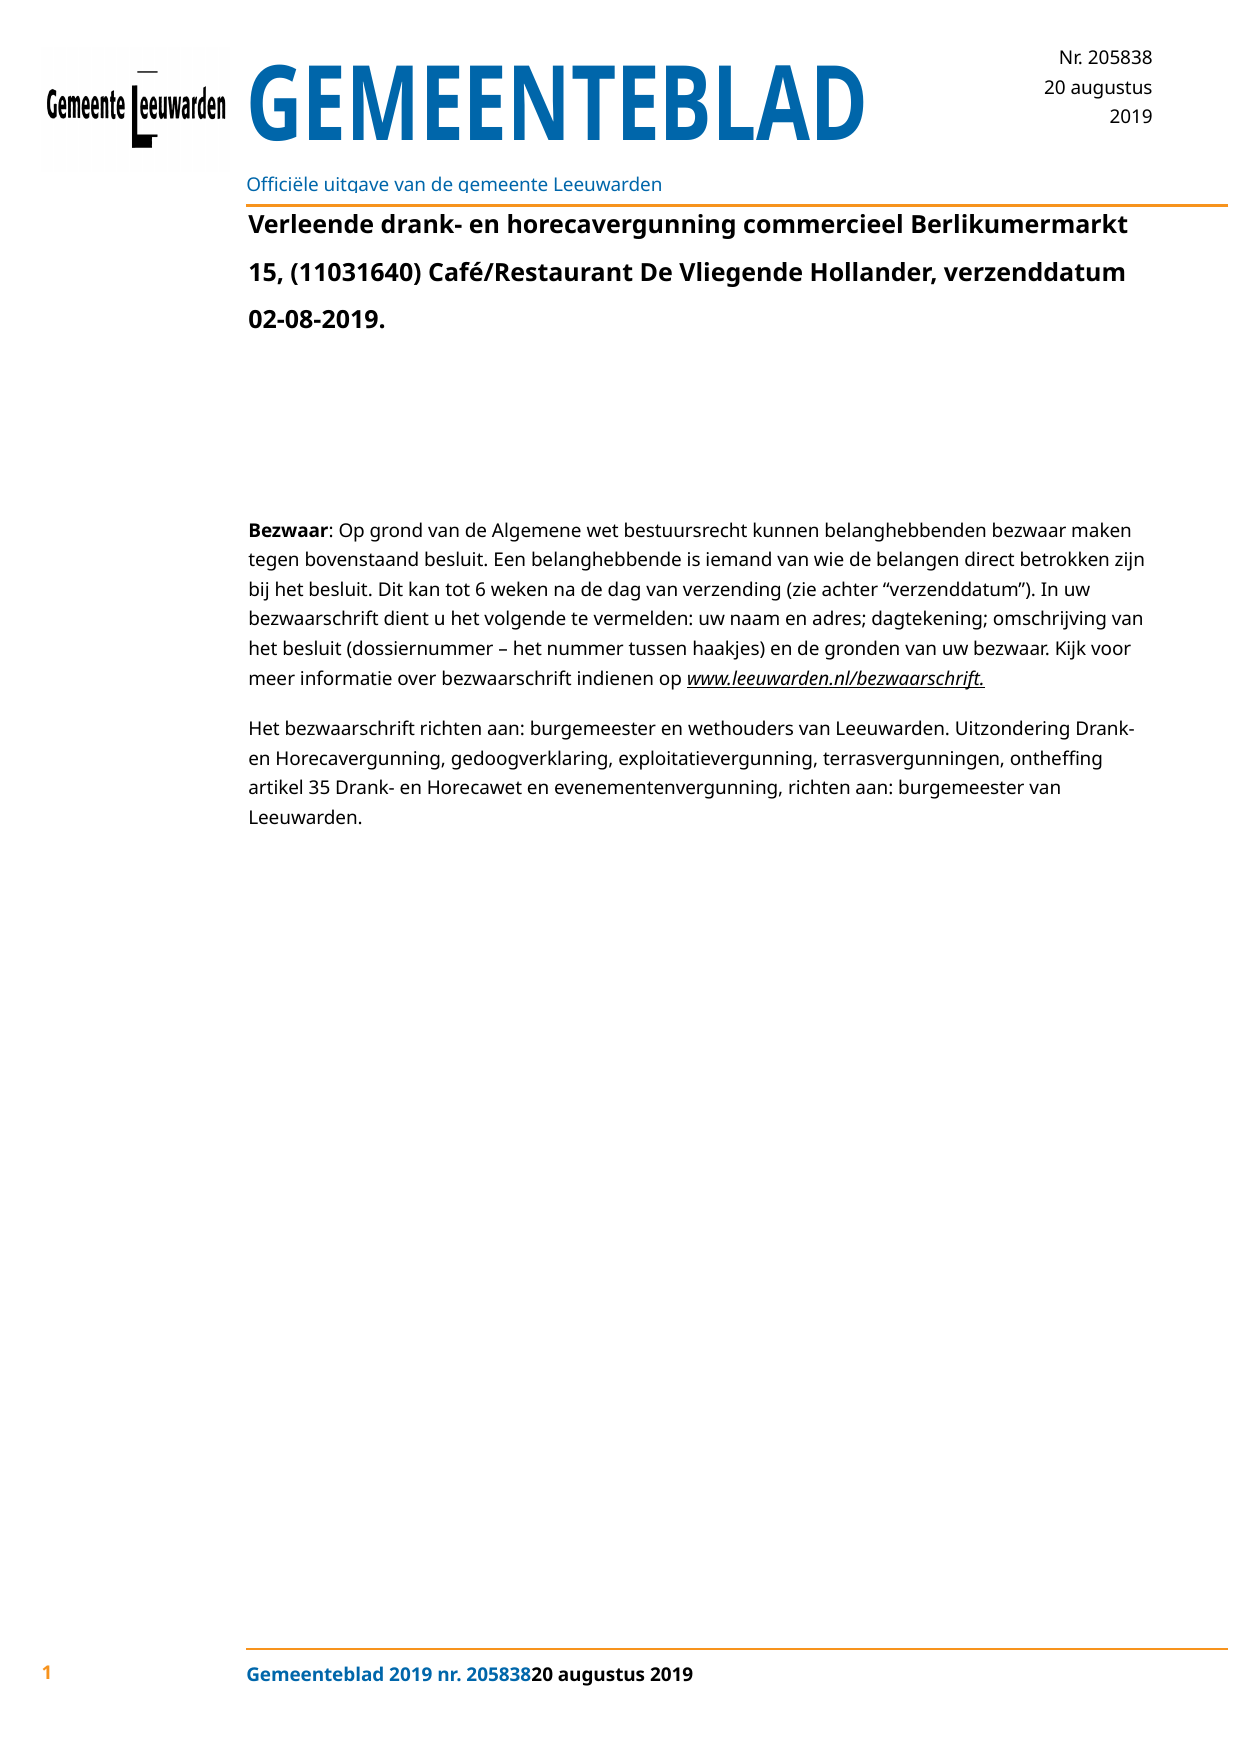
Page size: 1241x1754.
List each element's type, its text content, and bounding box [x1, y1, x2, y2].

picture [41, 47, 231, 172]
text Bezwaar: Op grond van de Algemene wet bestuursrecht kunnen belanghebbenden bezwaar maken tegen bovenstaand besluit. Een belanghebbende is iemand van wie de belangen direct betrokken zijn bij het besluit. Dit kan tot 6 weken na de dag van verzending (zie achter “verzenddatum”). In uw bezwaarschrift dient u het volgende te vermelden: uw naam en adres; dagtekening; omschrijving van het besluit (dossiernummer – het nummer tussen haakjes) en de gronden van uw bezwaar. Kijk voor meer informatie over bezwaarschrift indienen op www.leeuwarden.nl/bezwaarschrift. [248, 517, 1152, 690]
text Verleende drank- en horecavergunning commercieel Berlikumermarkt 15, (11031640) Café/Restaurant De Vliegende Hollander, verzenddatum 02-08-2019. [248, 207, 1152, 336]
text Het bezwaarschrift richten aan: burgemeester en wethouders van Leeuwarden. Uitzondering Drank- en Horecavergunning, gedoogverklaring, exploitatievergunning, terrasvergunningen, ontheffing artikel 35 Drank- en Horecawet en evenementenvergunning, richten aan: burgemeester van Leeuwarden. [248, 715, 1152, 829]
